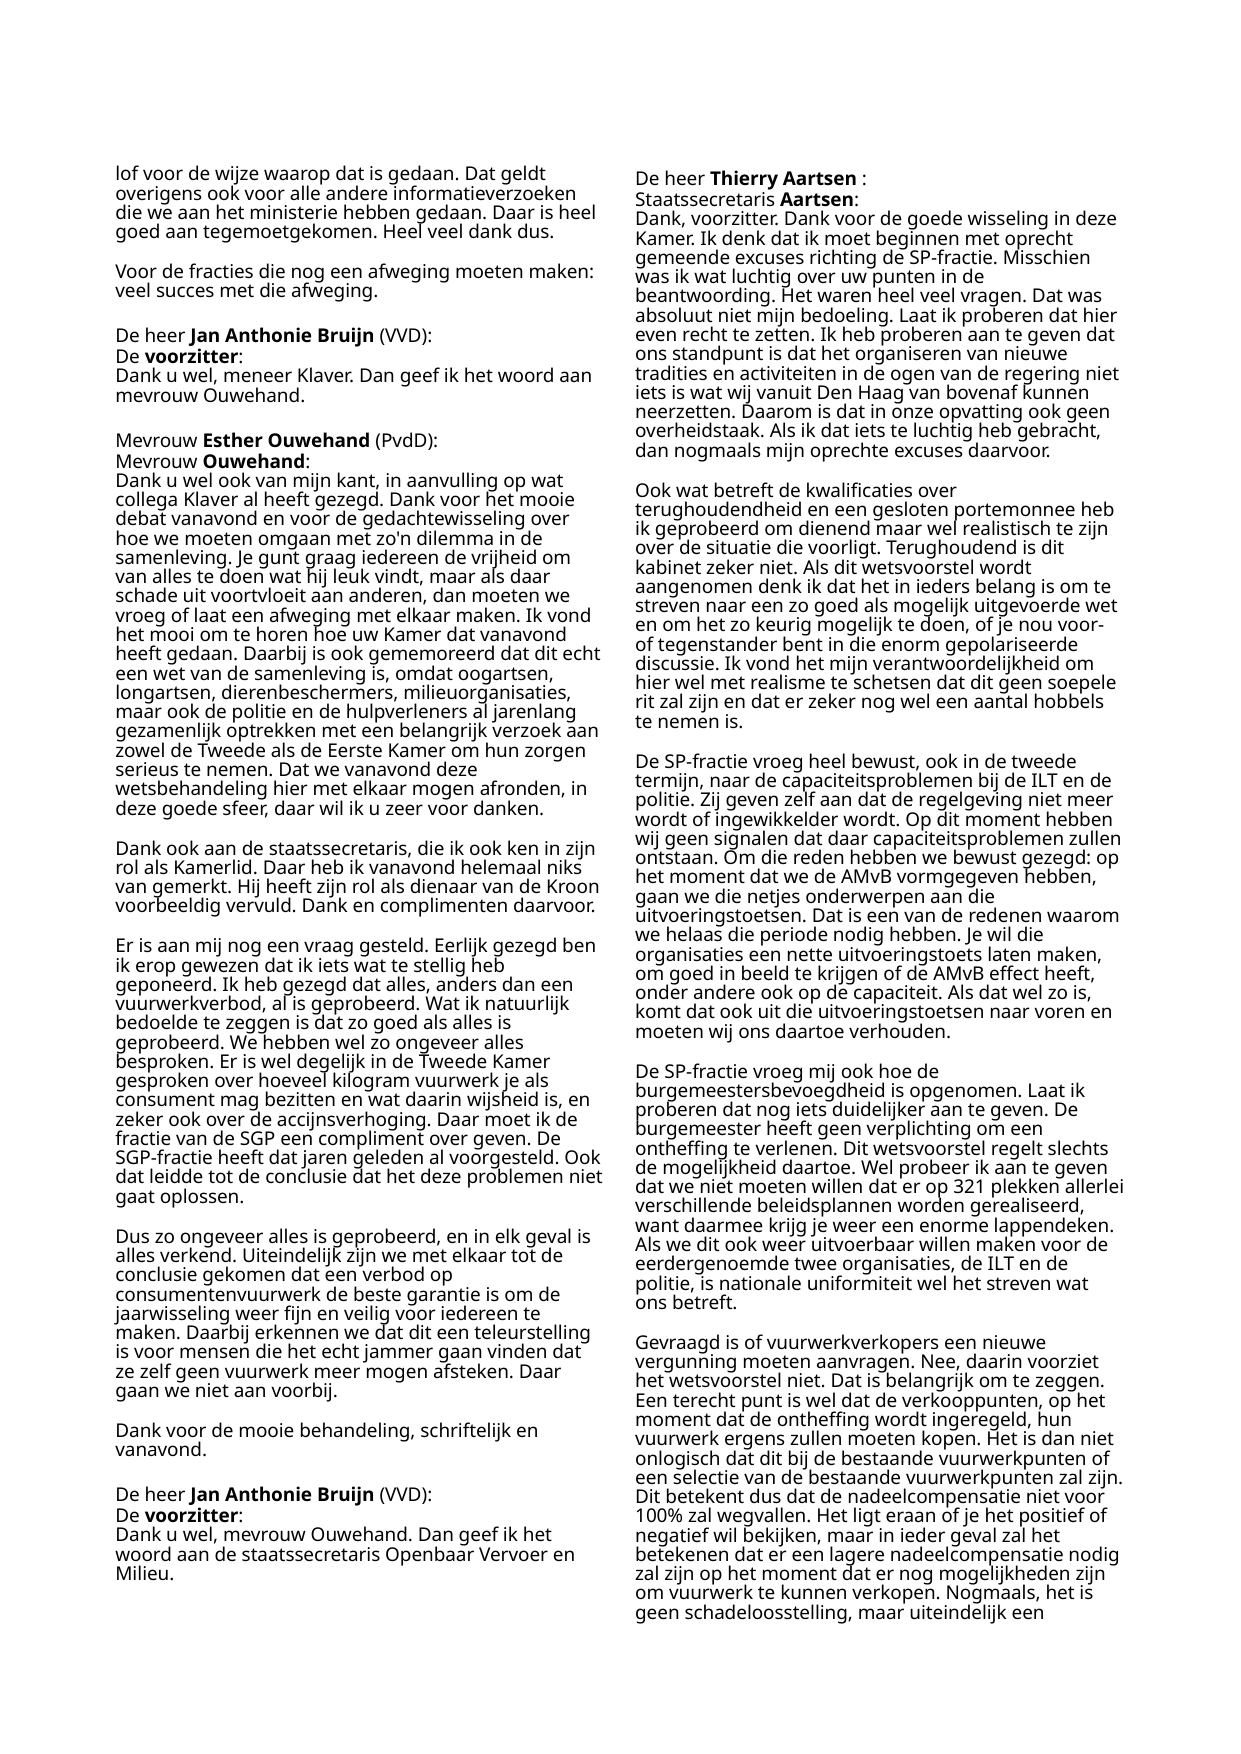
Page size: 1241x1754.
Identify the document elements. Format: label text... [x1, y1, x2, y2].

text Dank ook aan de staatssecretaris, die ik ook ken in zijn rol als Kamerlid. Daar heb ik vanavond helemaal niks van gemerkt. Hij heeft zijn rol als dienaar van de Kroon voorbeeldig vervuld. Dank en complimenten daarvoor. [115, 839, 605, 917]
text Er is aan mij nog een vraag gesteld. Eerlijk gezegd ben ik erop gewezen dat ik iets wat te stellig heb geponeerd. Ik heb gezegd dat alles, anders dan een vuurwerkverbod, al is geprobeerd. Wat ik natuurlijk bedoelde te zeggen is dat zo goed als alles is geprobeerd. We hebben wel zo ongeveer alles besproken. Er is wel degelijk in de Tweede Kamer gesproken over hoeveel kilogram vuurwerk je als consument mag bezitten en wat daarin wijsheid is, en zeker ook over de accijnsverhoging. Daar moet ik de fractie van de SGP een compliment over geven. De SGP-fractie heeft dat jaren geleden al voorgesteld. Ook dat leidde tot de conclusie dat het deze problemen niet gaat oplossen. [115, 937, 605, 1207]
text Voor de fracties die nog een afweging moeten maken: veel succes met die afweging. [115, 263, 605, 302]
text lof voor de wijze waarop dat is gedaan. Dat geldt overigens ook voor alle andere informatieverzoeken die we aan het ministerie hebben gedaan. Daar is heel goed aan tegemoetgekomen. Heel veel dank dus. [115, 165, 605, 242]
text Dank u wel, meneer Klaver. Dan geef ik het woord aan mevrouw Ouwehand. [115, 367, 605, 406]
text Dus zo ongeveer alles is geprobeerd, en in elk geval is alles verkend. Uiteindelijk zijn we met elkaar tot de conclusie gekomen dat een verbod op consumentenvuurwerk de beste garantie is om de jaarwisseling weer fijn en veilig voor iedereen te maken. Daarbij erkennen we dat dit een teleurstelling is voor mensen die het echt jammer gaan vinden dat ze zelf geen vuurwerk meer mogen afsteken. Daar gaan we niet aan voorbij. [115, 1228, 605, 1401]
text De voorzitter: [115, 1507, 605, 1526]
text De voorzitter: [115, 348, 605, 367]
text Dank, voorzitter. Dank voor de goede wisseling in deze Kamer. Ik denk dat ik moet beginnen met oprecht gemeende excuses richting de SP-fractie. Misschien was ik wat luchtig over uw punten in de beantwoording. Het waren heel veel vragen. Dat was absoluut niet mijn bedoeling. Laat ik proberen dat hier even recht te zetten. Ik heb proberen aan te geven dat ons standpunt is dat het organiseren van nieuwe tradities en activiteiten in de ogen van de regering niet iets is wat wij vanuit Den Haag van bovenaf kunnen neerzetten. Daarom is dat in onze opvatting ook geen overheidstaak. Als ik dat iets te luchtig heb gebracht, dan nogmaals mijn oprechte excuses daarvoor. [635, 210, 1125, 461]
text Staatssecretaris Aartsen: [635, 191, 1125, 210]
text De SP-fractie vroeg heel bewust, ook in de tweede termijn, naar de capaciteitsproblemen bij de ILT en de politie. Zij geven zelf aan dat de regelgeving niet meer wordt of ingewikkelder wordt. Op dit moment hebben wij geen signalen dat daar capaciteitsproblemen zullen ontstaan. Om die reden hebben we bewust gezegd: op het moment dat we de AMvB vormgegeven hebben, gaan we die netjes onderwerpen aan die uitvoeringstoetsen. Dat is een van de redenen waarom we helaas die periode nodig hebben. Je wil die organisaties een nette uitvoeringstoets laten maken, om goed in beeld te krijgen of de AMvB effect heeft, onder andere ook op de capaciteit. Als dat wel zo is, komt dat ook uit die uitvoeringstoetsen naar voren en moeten wij ons daartoe verhouden. [635, 753, 1125, 1042]
text Gevraagd is of vuurwerkverkopers een nieuwe vergunning moeten aanvragen. Nee, daarin voorziet het wetsvoorstel niet. Dat is belangrijk om te zeggen. Een terecht punt is wel dat de verkooppunten, op het moment dat de ontheffing wordt ingeregeld, hun vuurwerk ergens zullen moeten kopen. Het is dan niet onlogisch dat dit bij de bestaande vuurwerkpunten of een selectie van de bestaande vuurwerkpunten zal zijn. Dit betekent dus dat de nadeelcompensatie niet voor 100% zal wegvallen. Het ligt eraan of je het positief of negatief wil bekijken, maar in ieder geval zal het betekenen dat er een lagere nadeelcompensatie nodig zal zijn op het moment dat er nog mogelijkheden zijn om vuurwerk te kunnen verkopen. Nogmaals, het is geen schadeloosstelling, maar uiteindelijk een [635, 1334, 1125, 1623]
text De heer Jan Anthonie Bruijn (VVD): [115, 1481, 605, 1507]
text Mevrouw Esther Ouwehand (PvdD): [115, 427, 605, 453]
text Dank u wel, mevrouw Ouwehand. Dan geef ik het woord aan de staatssecretaris Openbaar Vervoer en Milieu. [115, 1526, 605, 1584]
text Mevrouw Ouwehand: [115, 453, 605, 472]
text Ook wat betreft de kwalificaties over terughoudendheid en een gesloten portemonnee heb ik geprobeerd om dienend maar wel realistisch te zijn over de situatie die voorligt. Terughoudend is dit kabinet zeker niet. Als dit wetsvoorstel wordt aangenomen denk ik dat het in ieders belang is om te streven naar een zo goed als mogelijk uitgevoerde wet en om het zo keurig mogelijk te doen, of je nou voor- of tegenstander bent in die enorm gepolariseerde discussie. Ik vond het mijn verantwoordelijkheid om hier wel met realisme te schetsen dat dit geen soepele rit zal zijn en dat er zeker nog wel een aantal hobbels te nemen is. [635, 482, 1125, 732]
text Dank u wel ook van mijn kant, in aanvulling op wat collega Klaver al heeft gezegd. Dank voor het mooie debat vanavond en voor de gedachtewisseling over hoe we moeten omgaan met zo'n dilemma in de samenleving. Je gunt graag iedereen de vrijheid om van alles te doen wat hij leuk vindt, maar als daar schade uit voortvloeit aan anderen, dan moeten we vroeg of laat een afweging met elkaar maken. Ik vond het mooi om te horen hoe uw Kamer dat vanavond heeft gedaan. Daarbij is ook gememoreerd dat dit echt een wet van de samenleving is, omdat oogartsen, longartsen, dierenbeschermers, milieuorganisaties, maar ook de politie en de hulpverleners al jarenlang gezamenlijk optrekken met een belangrijk verzoek aan zowel de Tweede als de Eerste Kamer om hun zorgen serieus te nemen. Dat we vanavond deze wetsbehandeling hier met elkaar mogen afronden, in deze goede sfeer, daar wil ik u zeer voor danken. [115, 472, 605, 819]
text Dank voor de mooie behandeling, schriftelijk en vanavond. [115, 1422, 605, 1461]
text De SP-fractie vroeg mij ook hoe de burgemeestersbevoegdheid is opgenomen. Laat ik proberen dat nog iets duidelijker aan te geven. De burgemeester heeft geen verplichting om een ontheffing te verlenen. Dit wetsvoorstel regelt slechts de mogelijkheid daartoe. Wel probeer ik aan te geven dat we niet moeten willen dat er op 321 plekken allerlei verschillende beleidsplannen worden gerealiseerd, want daarmee krijg je weer een enorme lappendeken. Als we dit ook weer uitvoerbaar willen maken voor de eerdergenoemde twee organisaties, de ILT en de politie, is nationale uniformiteit wel het streven wat ons betreft. [635, 1063, 1125, 1313]
text De heer Jan Anthonie Bruijn (VVD): [115, 322, 605, 348]
text De heer Thierry Aartsen : [635, 165, 1125, 191]
